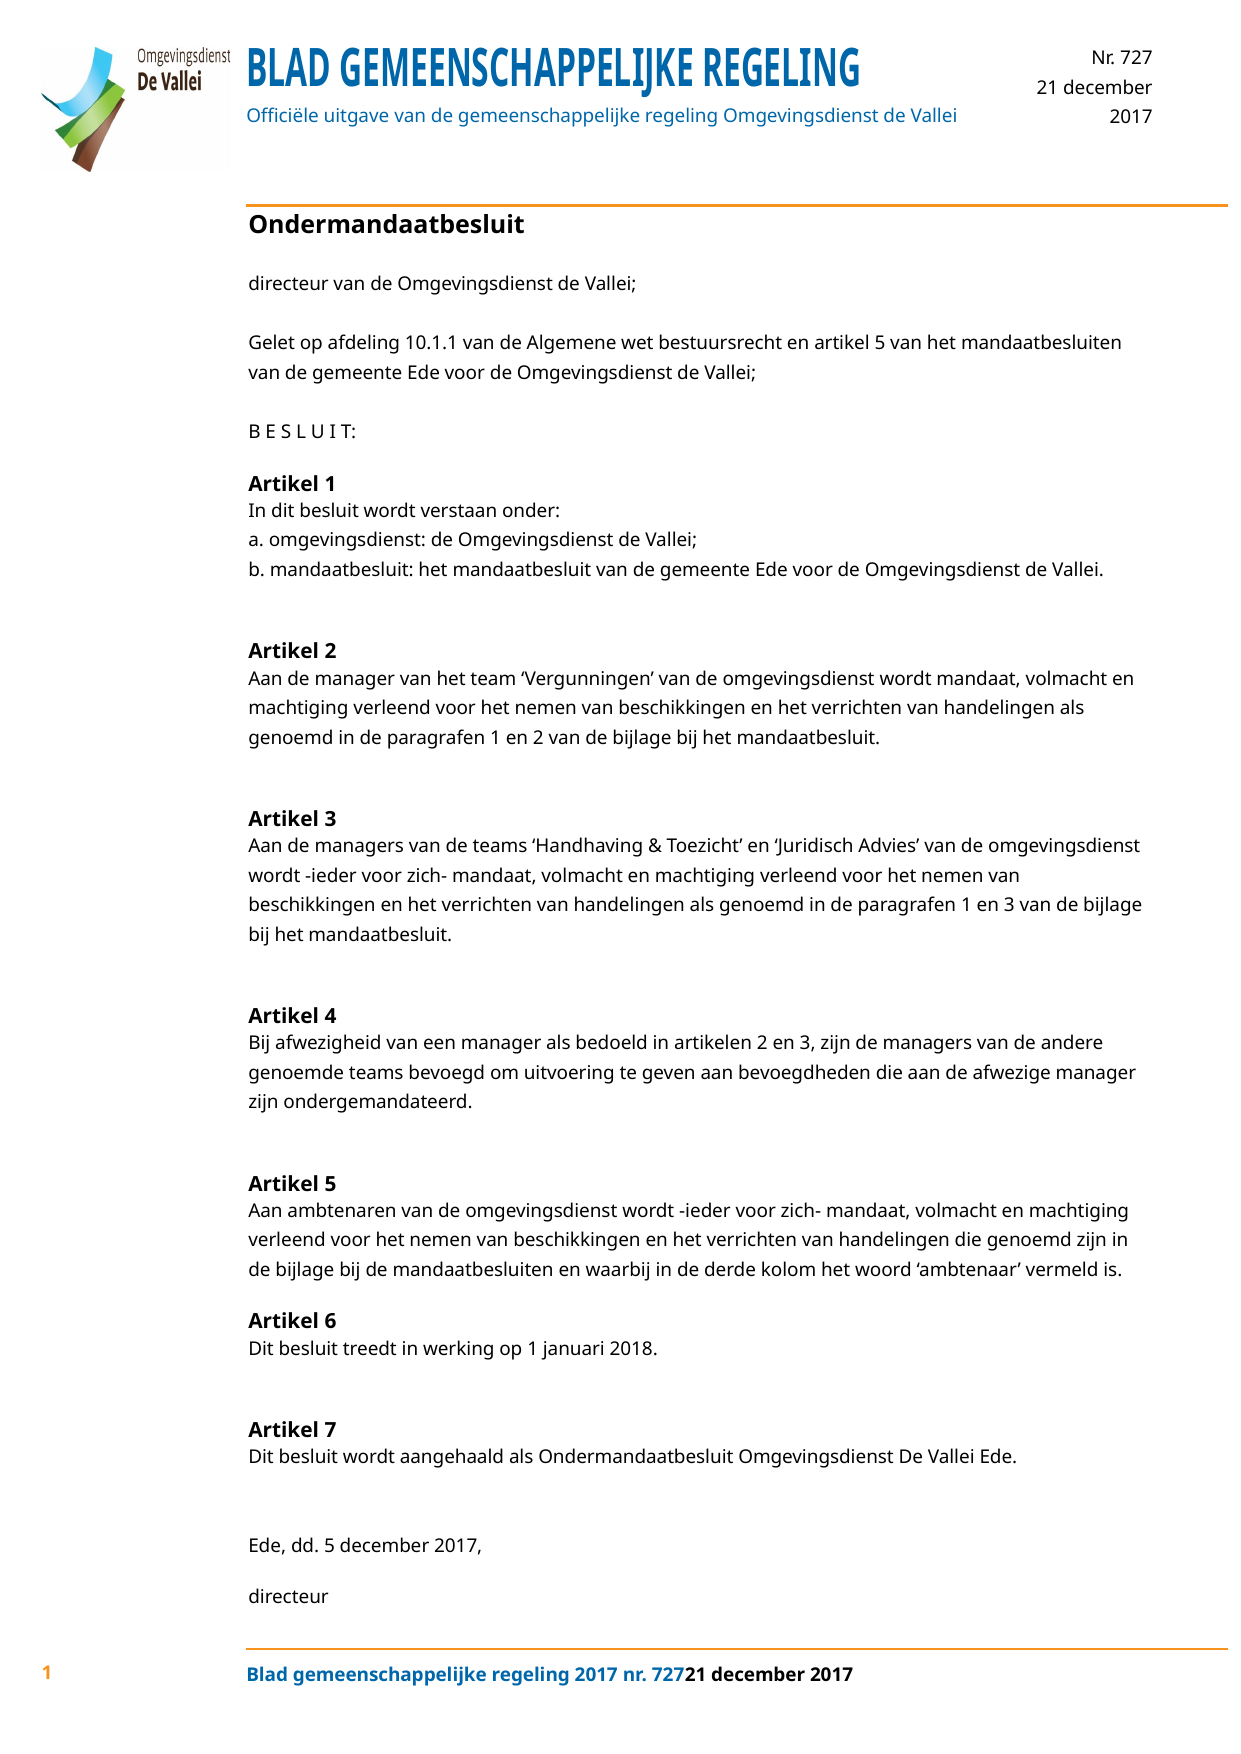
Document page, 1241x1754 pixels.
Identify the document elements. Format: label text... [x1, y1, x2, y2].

text Aan de manager van het team ‘Vergunningen’ van de omgevingsdienst wordt mandaat, volmacht en machtiging verleend voor het nemen van beschikkingen en het verrichten van handelingen als genoemd in de paragrafen 1 en 2 van de bijlage bij het mandaatbesluit. [248, 665, 1152, 749]
text a. omgevingsdienst: de Omgevingsdienst de Vallei; [248, 527, 1152, 552]
text Aan de managers van de teams ‘Handhaving & Toezicht’ en ‘Juridisch Advies’ van de omgevingsdienst wordt -ieder voor zich- mandaat, volmacht en machtiging verleend voor het nemen van beschikkingen en het verrichten van handelingen als genoemd in de paragrafen 1 en 3 van de bijlage bij het mandaatbesluit. [248, 832, 1152, 947]
text Artikel 2 [248, 636, 1152, 665]
text Ede, dd. 5 december 2017, [248, 1532, 1152, 1558]
text Bij afwezigheid van een manager als bedoeld in artikelen 2 en 3, zijn de managers van de andere genoemde teams bevoegd om uitvoering te geven aan bevoegdheden die aan de afwezige manager zijn ondergemandateerd. [248, 1029, 1152, 1114]
text directeur van de Omgevingsdienst de Vallei; [248, 270, 1152, 296]
text Dit besluit wordt aangehaald als Ondermandaatbesluit Omgevingsdienst De Vallei Ede. [248, 1443, 1152, 1469]
text Artikel 3 [248, 804, 1152, 832]
text Dit besluit treedt in werking op 1 januari 2018. [248, 1335, 1152, 1361]
text Aan ambtenaren van de omgevingsdienst wordt -ieder voor zich- mandaat, volmacht en machtiging verleend voor het nemen van beschikkingen en het verrichten van handelingen die genoemd zijn in de bijlage bij de mandaatbesluiten en waarbij in de derde kolom het woord ‘ambtenaar’ vermeld is. [248, 1197, 1152, 1282]
text B E S L U I T: [248, 418, 1152, 444]
text b. mandaatbesluit: het mandaatbesluit van de gemeente Ede voor de Omgevingsdienst de Vallei. [248, 556, 1152, 582]
text Artikel 4 [248, 1001, 1152, 1029]
text Gelet op afdeling 10.1.1 van de Algemene wet bestuursrecht en artikel 5 van het mandaatbesluiten van de gemeente Ede voor de Omgevingsdienst de Vallei; [248, 329, 1152, 385]
text Artikel 7 [248, 1415, 1152, 1443]
text Artikel 1 [248, 469, 1152, 497]
text Ondermandaatbesluit [248, 207, 1152, 241]
text Artikel 6 [248, 1307, 1152, 1335]
text In dit besluit wordt verstaan onder: [248, 497, 1152, 523]
text directeur [248, 1584, 1152, 1609]
picture [41, 47, 231, 172]
text Artikel 5 [248, 1169, 1152, 1197]
